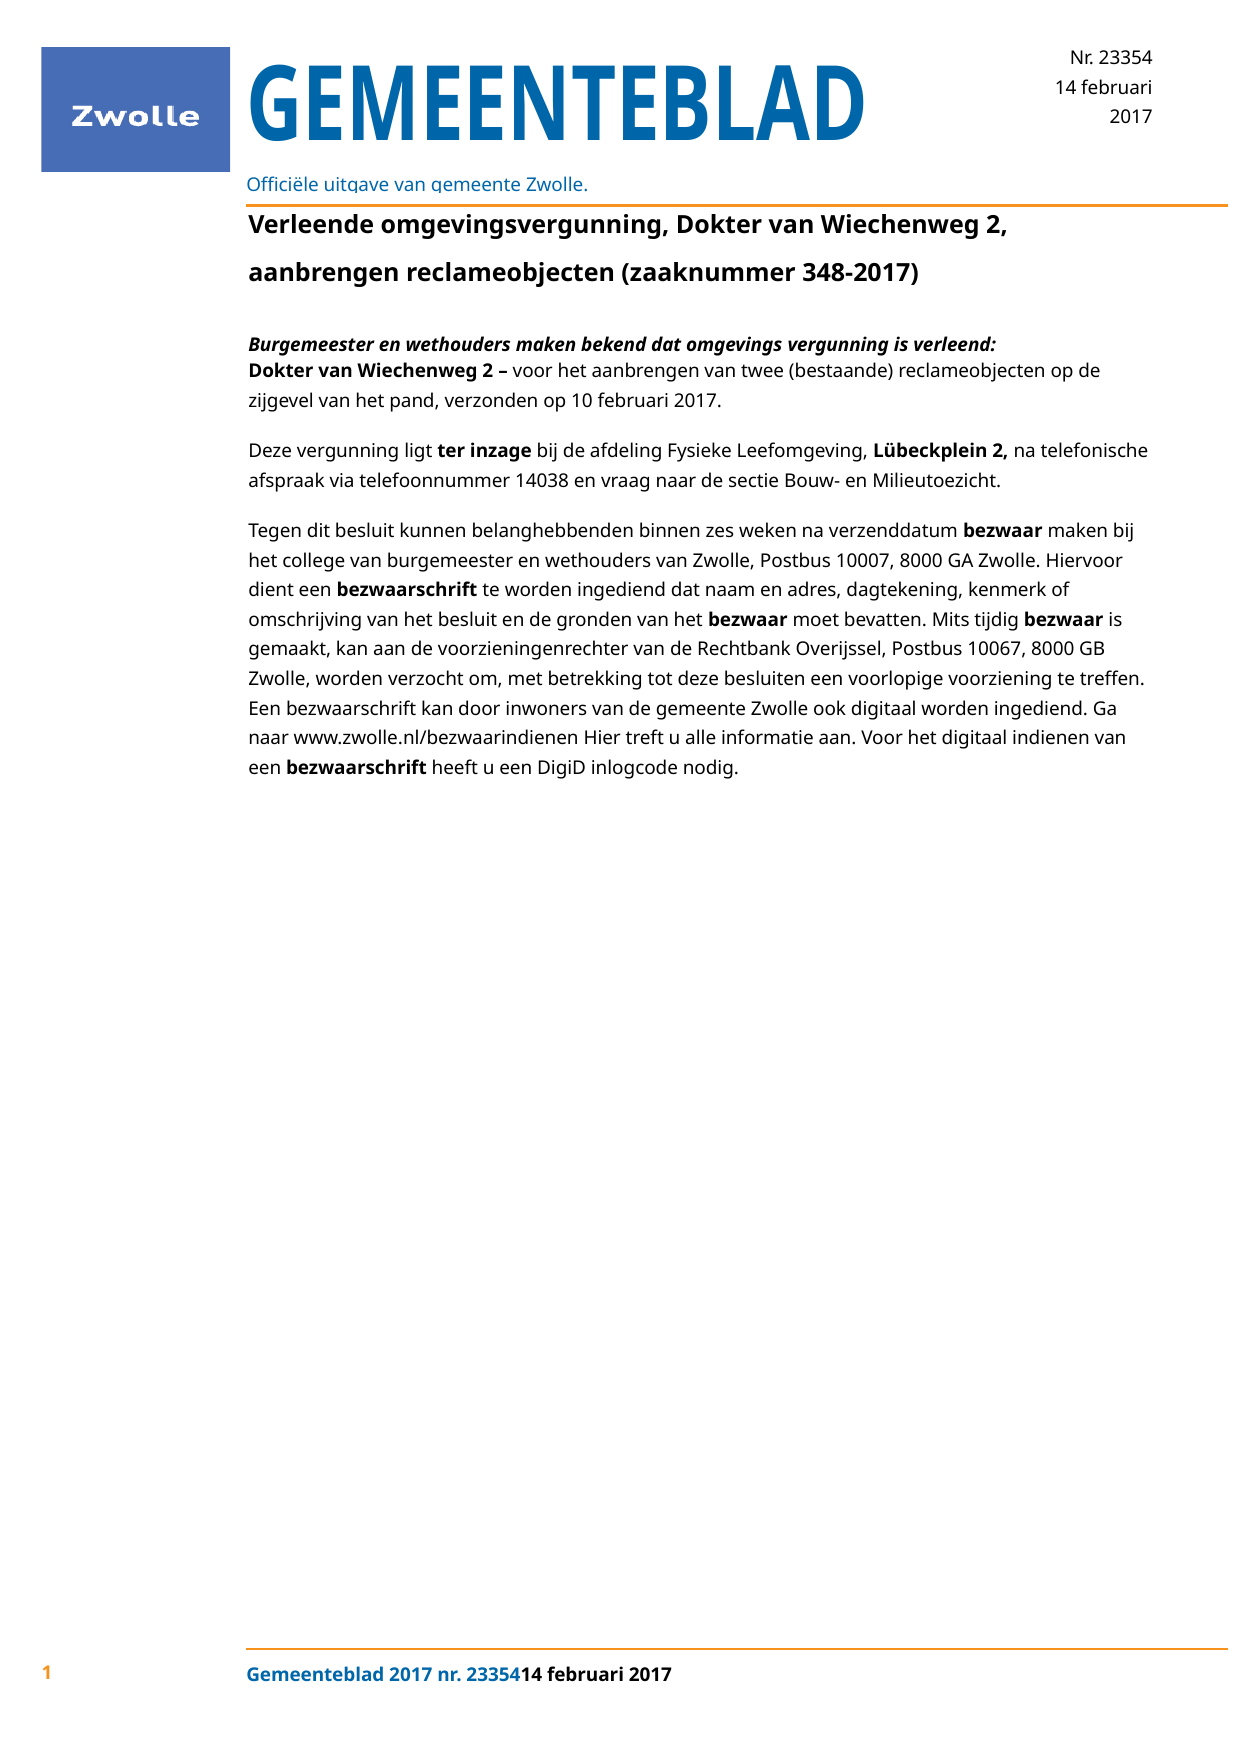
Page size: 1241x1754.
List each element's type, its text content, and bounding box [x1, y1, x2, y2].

text Tegen dit besluit kunnen belanghebbenden binnen zes weken na verzenddatum bezwaar maken bij het college van burgemeester en wethouders van Zwolle, Postbus 10007, 8000 GA Zwolle. Hiervoor dient een bezwaarschrift te worden ingediend dat naam en adres, dagtekening, kenmerk of omschrijving van het besluit en de gronden van het bezwaar moet bevatten. Mits tijdig bezwaar is gemaakt, kan aan de voorzieningenrechter van de Rechtbank Overijssel, Postbus 10067, 8000 GB Zwolle, worden verzocht om, met betrekking tot deze besluiten een voorlopige voorziening te treffen. Een bezwaarschrift kan door inwoners van de gemeente Zwolle ook digitaal worden ingediend. Ga naar www.zwolle.nl/bezwaarindienen Hier treft u alle informatie aan. Voor het digitaal indienen van een bezwaarschrift heeft u een DigiD inlogcode nodig. [248, 517, 1152, 779]
picture [41, 47, 231, 172]
text Dokter van Wiechenweg 2 – voor het aanbrengen van twee (bestaande) reclameobjecten op de zijgevel van het pand, verzonden op 10 februari 2017. [248, 357, 1152, 412]
text Burgemeester en wethouders maken bekend dat omgevings vergunning is verleend: [248, 331, 1152, 357]
text Verleende omgevingsvergunning, Dokter van Wiechenweg 2, aanbrengen reclameobjecten (zaaknummer 348-2017) [248, 207, 1152, 288]
text Deze vergunning ligt ter inzage bij de afdeling Fysieke Leefomgeving, Lübeckplein 2, na telefonische afspraak via telefoonnummer 14038 en vraag naar de sectie Bouw- en Milieutoezicht. [248, 437, 1152, 492]
